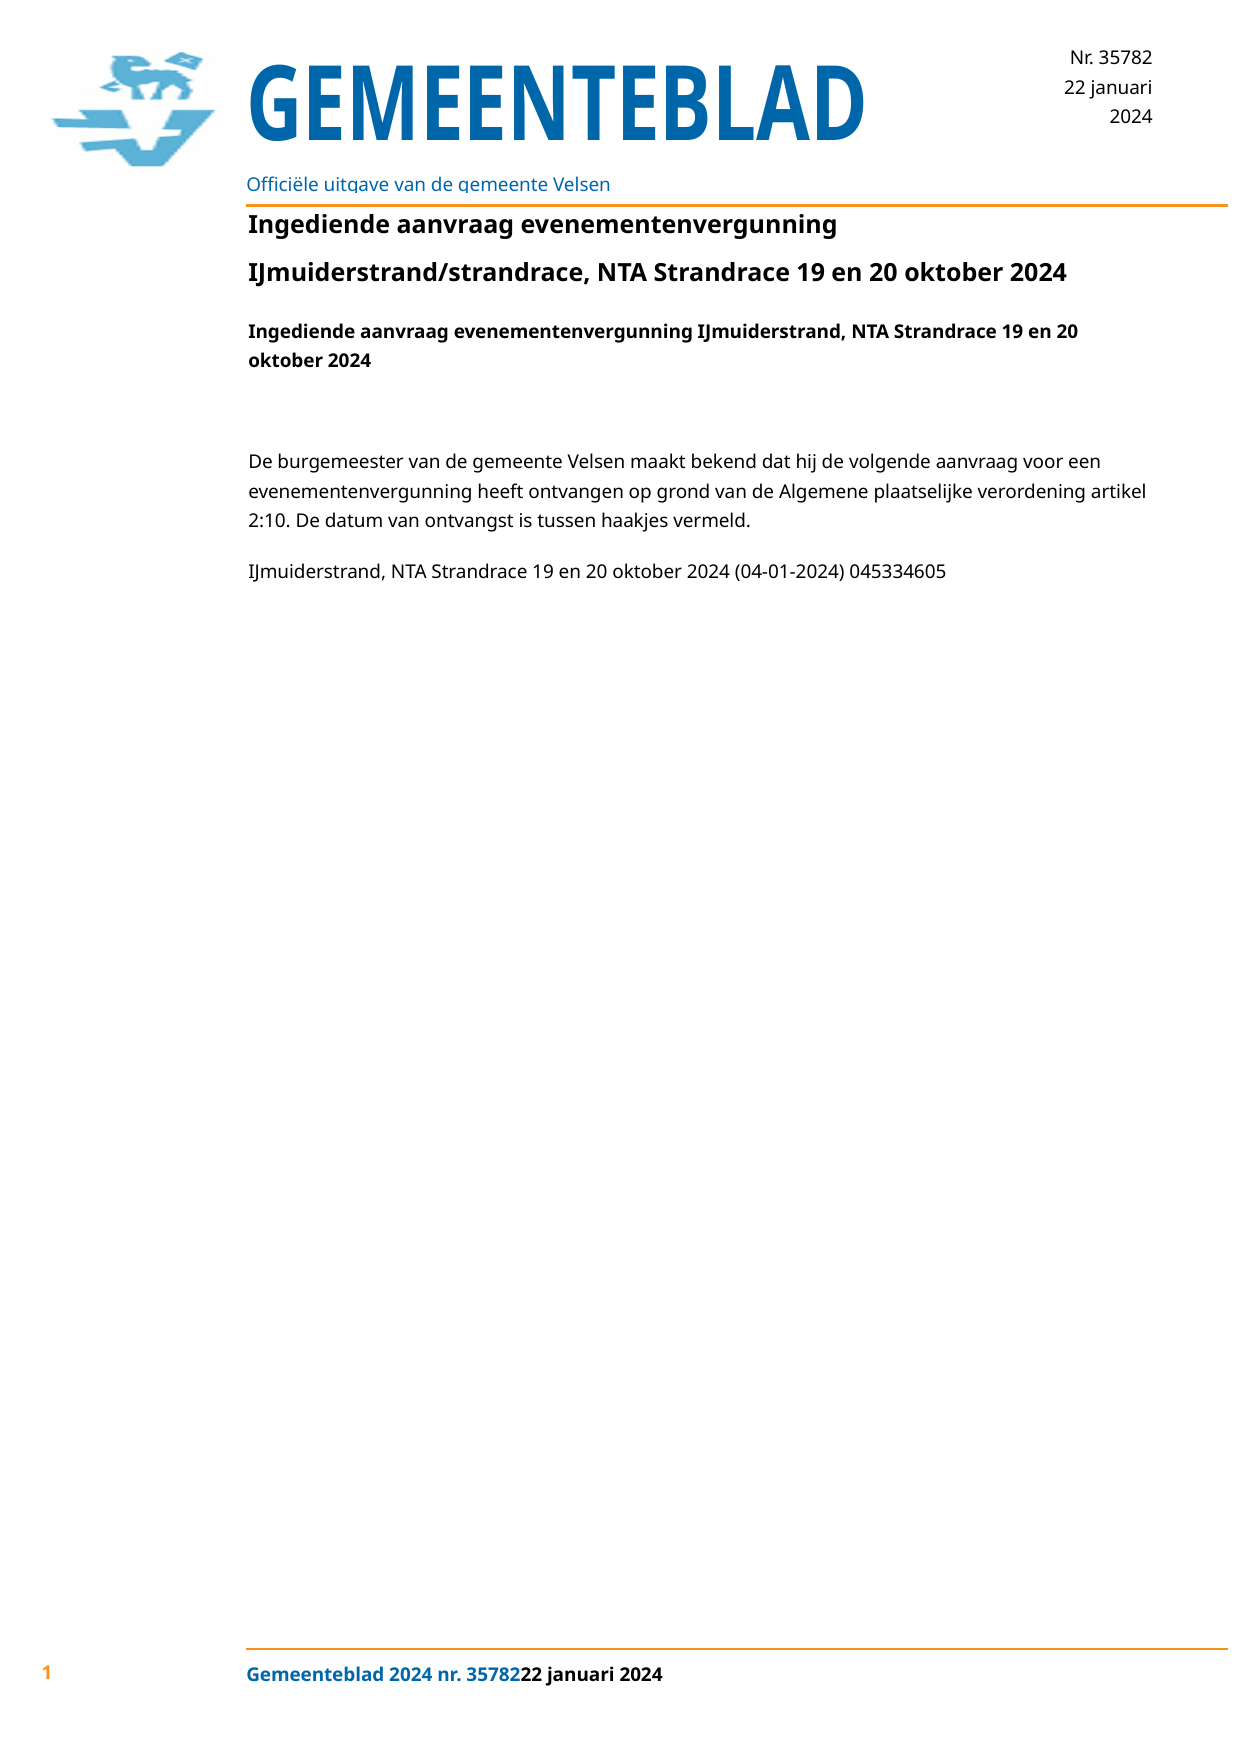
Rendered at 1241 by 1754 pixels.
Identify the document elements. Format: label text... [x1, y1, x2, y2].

text Ingediende aanvraag evenementenvergunning IJmuiderstrand, NTA Strandrace 19 en 20 oktober 2024 [248, 318, 1152, 373]
text IJmuiderstrand, NTA Strandrace 19 en 20 oktober 2024 (04-01-2024) 045334605 [248, 558, 1152, 584]
text Ingediende aanvraag evenementenvergunning IJmuiderstrand/strandrace, NTA Strandrace 19 en 20 oktober 2024 [248, 207, 1152, 288]
picture [41, 47, 231, 172]
text De burgemeester van de gemeente Velsen maakt bekend dat hij de volgende aanvraag voor een evenementenvergunning heeft ontvangen op grond van de Algemene plaatselijke verordening artikel 2:10. De datum van ontvangst is tussen haakjes vermeld. [248, 448, 1152, 533]
